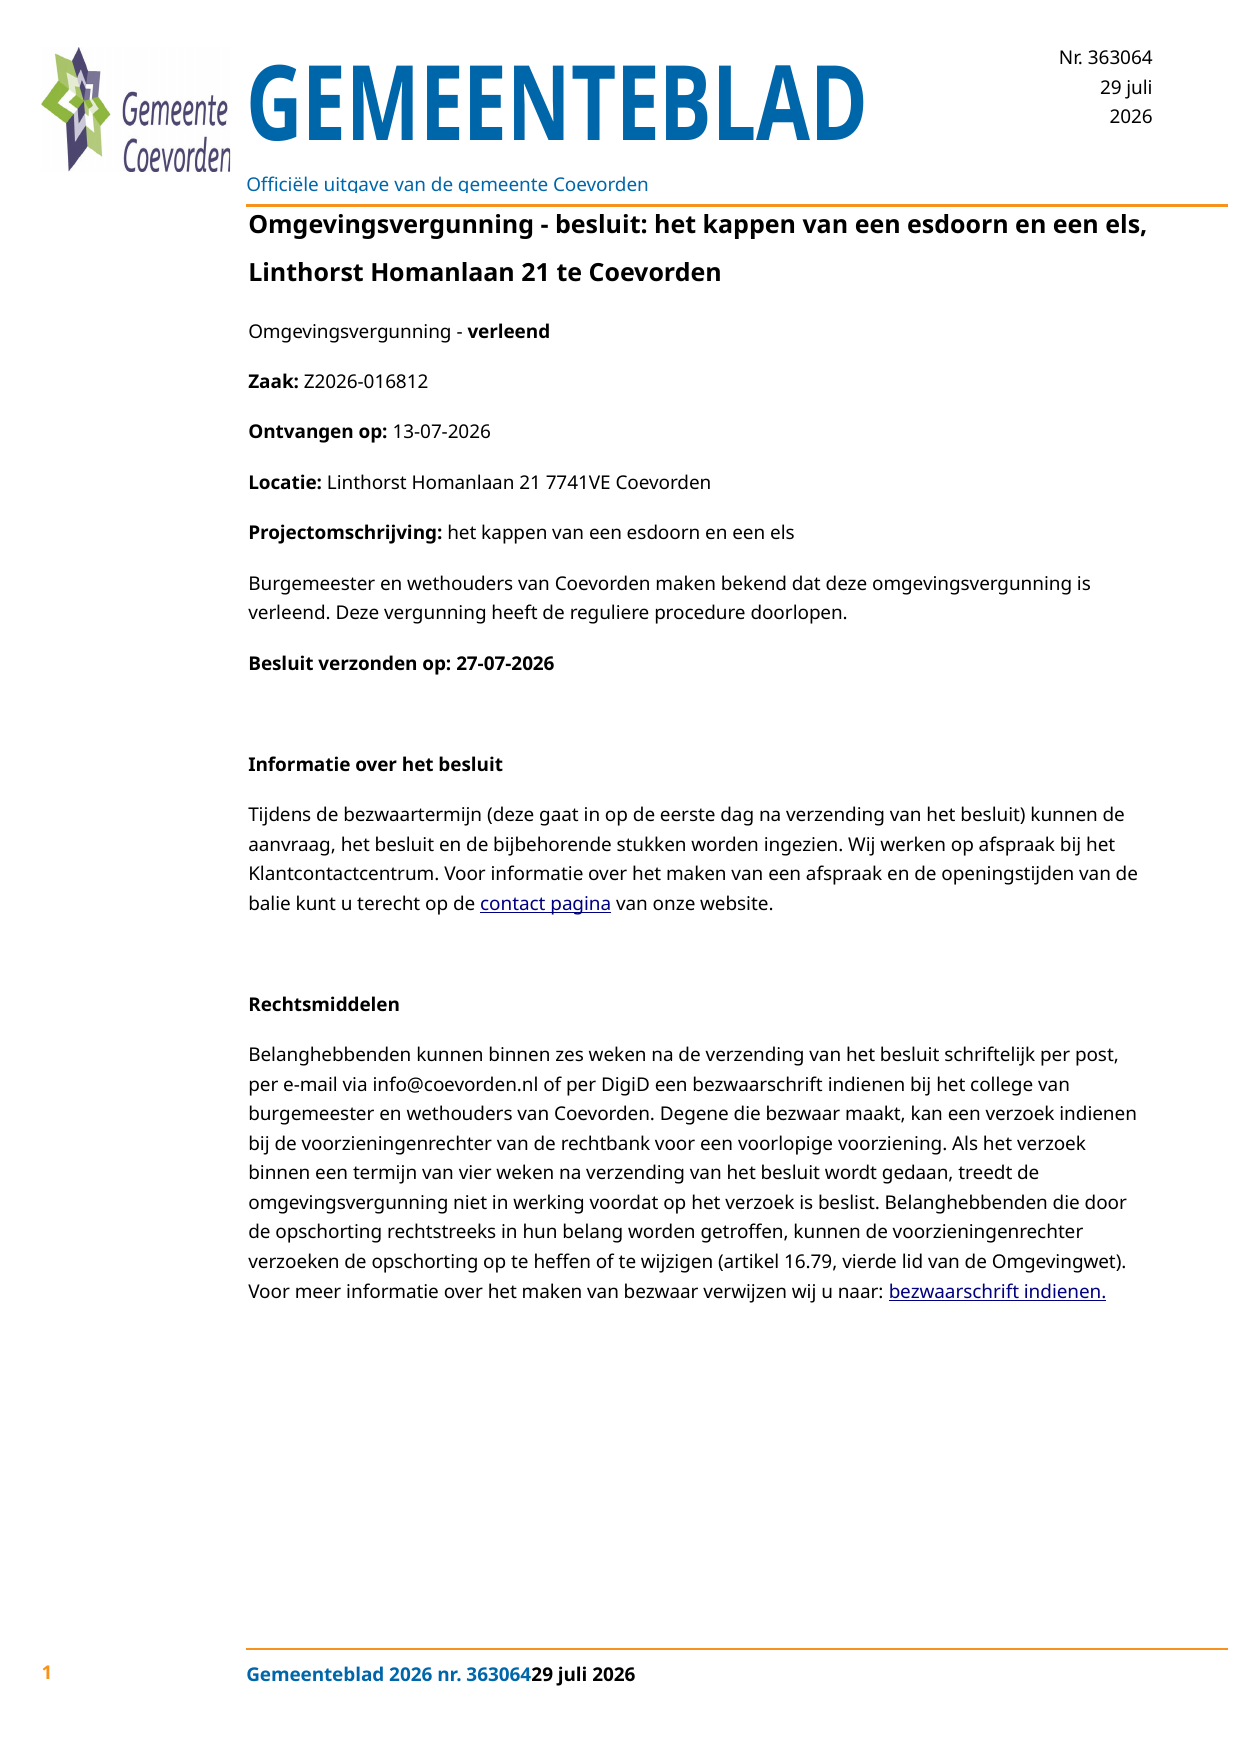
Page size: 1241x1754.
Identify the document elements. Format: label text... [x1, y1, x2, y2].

text Ontvangen op: 13-07-2026 [248, 419, 1152, 444]
text Locatie: Linthorst Homanlaan 21 7741VE Coevorden [248, 469, 1152, 495]
text Burgemeester en wethouders van Coevorden maken bekend dat deze omgevingsvergunning is verleend. Deze vergunning heeft de reguliere procedure doorlopen. [248, 570, 1152, 625]
text Projectomschrijving: het kappen van een esdoorn en een els [248, 519, 1152, 545]
picture [41, 47, 231, 172]
text Rechtsmiddelen [248, 991, 1152, 1017]
text Omgevingsvergunning - verleend [248, 318, 1152, 344]
text Besluit verzonden op: 27-07-2026 [248, 650, 1152, 676]
text Tijdens de bezwaartermijn (deze gaat in op de eerste dag na verzending van het besluit) kunnen de aanvraag, het besluit en de bijbehorende stukken worden ingezien. Wij werken op afspraak bij het Klantcontactcentrum. Voor informatie over het maken van een afspraak en de openingstijden van de balie kunt u terecht op de contact pagina van onze website. [248, 801, 1152, 916]
text Omgevingsvergunning - besluit: het kappen van een esdoorn en een els, Linthorst Homanlaan 21 te Coevorden [248, 207, 1152, 288]
text Belanghebbenden kunnen binnen zes weken na de verzending van het besluit schriftelijk per post, per e-mail via info@coevorden.nl of per DigiD een bezwaarschrift indienen bij het college van burgemeester en wethouders van Coevorden. Degene die bezwaar maakt, kan een verzoek indienen bij de voorzieningenrechter van de rechtbank voor een voorlopige voorziening. Als het verzoek binnen een termijn van vier weken na verzending van het besluit wordt gedaan, treedt de omgevingsvergunning niet in werking voordat op het verzoek is beslist. Belanghebbenden die door de opschorting rechtstreeks in hun belang worden getroffen, kunnen de voorzieningenrechter verzoeken de opschorting op te heffen of te wijzigen (artikel 16.79, vierde lid van de Omgevingwet). Voor meer informatie over het maken van bezwaar verwijzen wij u naar: bezwaarschrift indienen. [248, 1041, 1152, 1304]
text Zaak: Z2026-016812 [248, 368, 1152, 394]
text Informatie over het besluit [248, 751, 1152, 777]
